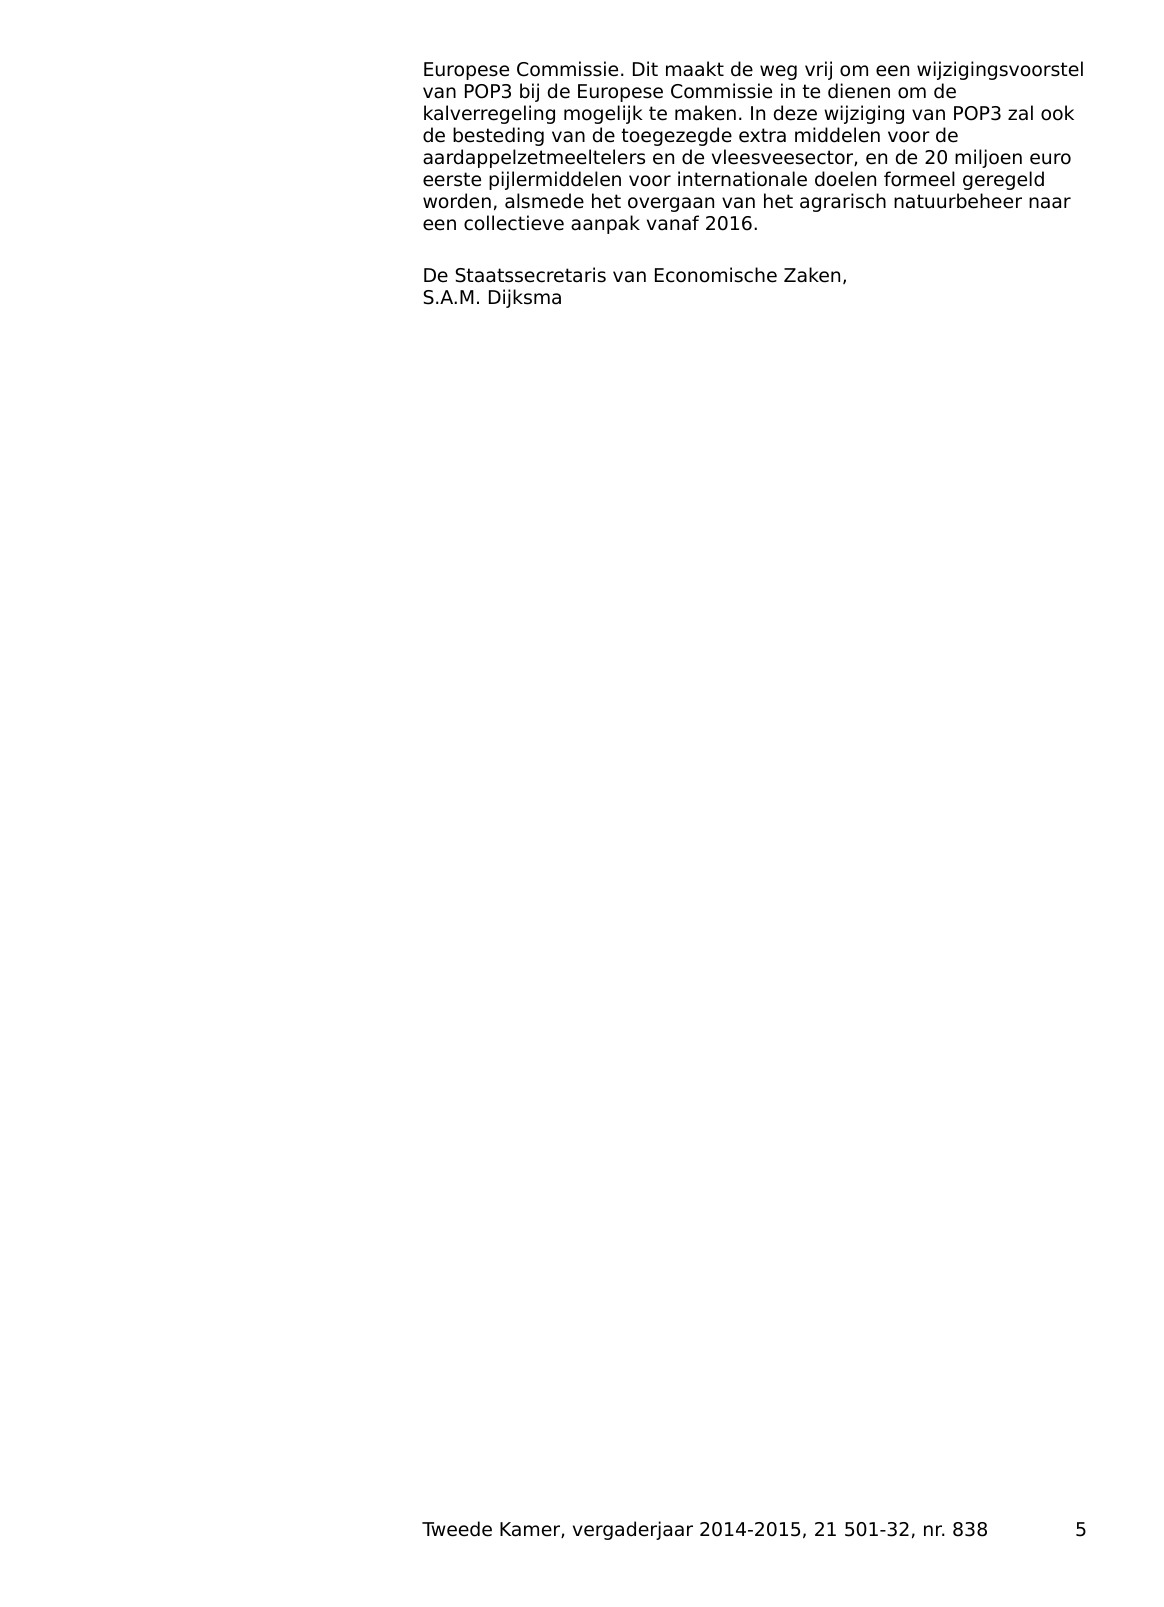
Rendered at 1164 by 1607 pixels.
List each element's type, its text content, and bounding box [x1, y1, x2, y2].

text Europese Commissie. Dit maakt de weg vrij om een wijzigingsvoorstel van POP3 bij de Europese Commissie in te dienen om de kalverregeling mogelijk te maken. In deze wijziging van POP3 zal ook de besteding van de toegezegde extra middelen voor de aardappelzetmeeltelers en de vleesveesector, en de 20 miljoen euro eerste pijlermiddelen voor internationale doelen formeel geregeld worden, alsmede het overgaan van het agrarisch natuurbeheer naar een collectieve aanpak vanaf 2016. [422, 59, 1087, 235]
text De Staatssecretaris van Economische Zaken, S.A.M. Dijksma [422, 265, 1087, 309]
